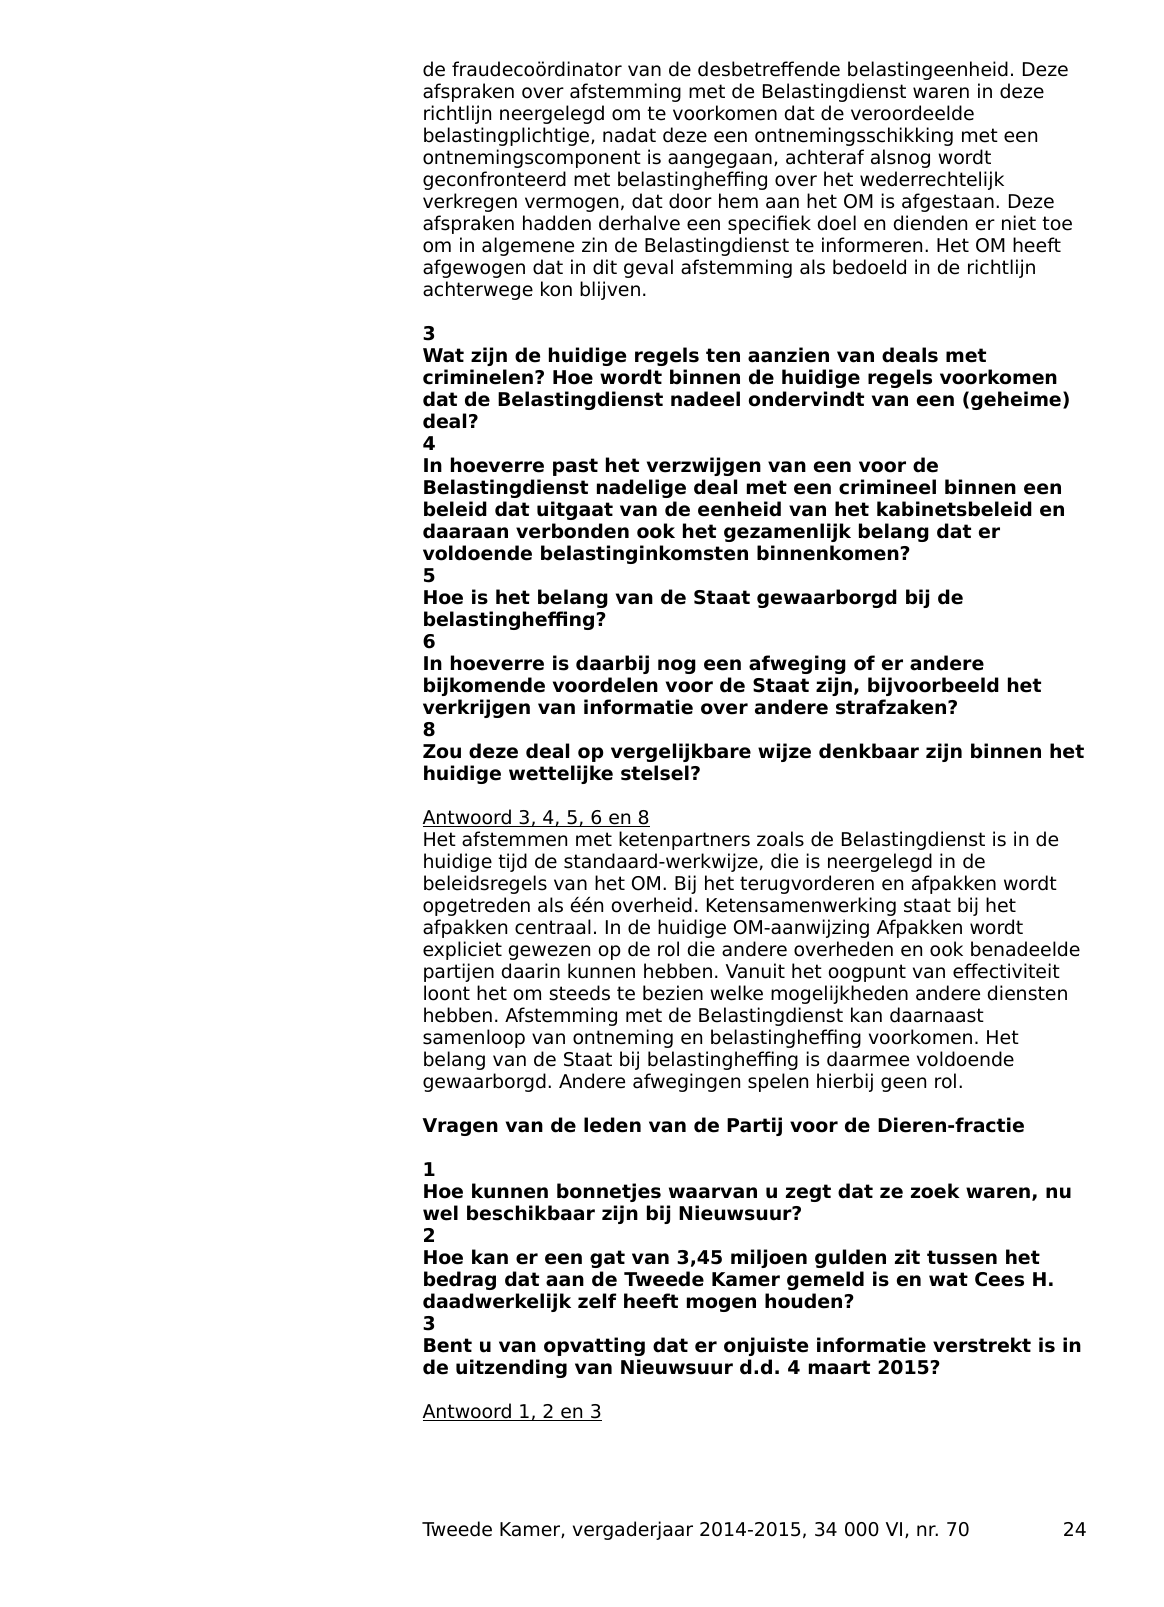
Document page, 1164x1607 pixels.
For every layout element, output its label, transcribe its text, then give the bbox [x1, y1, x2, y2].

text 6 [422, 631, 1087, 653]
text 5 [422, 565, 1087, 587]
text 1 [422, 1159, 1087, 1181]
text In hoeverre past het verzwijgen van een voor de Belastingdienst nadelige deal met een crimineel binnen een beleid dat uitgaat van de eenheid van het kabinetsbeleid en daaraan verbonden ook het gezamenlijk belang dat er voldoende belastinginkomsten binnenkomen? [422, 455, 1087, 565]
text de fraudecoördinator van de desbetreffende belastingeenheid. Deze afspraken over afstemming met de Belastingdienst waren in deze richtlijn neergelegd om te voorkomen dat de veroordeelde belastingplichtige, nadat deze een ontnemingsschikking met een ontnemingscomponent is aangegaan, achteraf alsnog wordt geconfronteerd met belastingheffing over het wederrechtelijk verkregen vermogen, dat door hem aan het OM is afgestaan. Deze afspraken hadden derhalve een specifiek doel en dienden er niet toe om in algemene zin de Belastingdienst te informeren. Het OM heeft afgewogen dat in dit geval afstemming als bedoeld in de richtlijn achterwege kon blijven. [422, 59, 1087, 301]
text Hoe kan er een gat van 3,45 miljoen gulden zit tussen het bedrag dat aan de Tweede Kamer gemeld is en wat Cees H. daadwerkelijk zelf heeft mogen houden? [422, 1247, 1087, 1313]
subtitle Vragen van de leden van de Partij voor de Dieren-fractie [422, 1115, 1087, 1137]
text In hoeverre is daarbij nog een afweging of er andere bijkomende voordelen voor de Staat zijn, bijvoorbeeld het verkrijgen van informatie over andere strafzaken? [422, 653, 1087, 719]
text Hoe kunnen bonnetjes waarvan u zegt dat ze zoek waren, nu wel beschikbaar zijn bij Nieuwsuur? [422, 1181, 1087, 1225]
text 4 [422, 433, 1087, 455]
text Antwoord 1, 2 en 3 [422, 1401, 1087, 1423]
text Antwoord 3, 4, 5, 6 en 8 [422, 807, 1087, 829]
text Bent u van opvatting dat er onjuiste informatie verstrekt is in de uitzending van Nieuwsuur d.d. 4 maart 2015? [422, 1335, 1087, 1379]
text 3 [422, 323, 1087, 345]
text Zou deze deal op vergelijkbare wijze denkbaar zijn binnen het huidige wettelijke stelsel? [422, 741, 1087, 784]
text Hoe is het belang van de Staat gewaarborgd bij de belastingheffing? [422, 587, 1087, 631]
text Wat zijn de huidige regels ten aanzien van deals met criminelen? Hoe wordt binnen de huidige regels voorkomen dat de Belastingdienst nadeel ondervindt van een (geheime) deal? [422, 345, 1087, 433]
text 8 [422, 719, 1087, 741]
text Het afstemmen met ketenpartners zoals de Belastingdienst is in de huidige tijd de standaard-werkwijze, die is neergelegd in de beleidsregels van het OM. Bij het terugvorderen en afpakken wordt opgetreden als één overheid. Ketensamenwerking staat bij het afpakken centraal. In de huidige OM-aanwijzing Afpakken wordt expliciet gewezen op de rol die andere overheden en ook benadeelde partijen daarin kunnen hebben. Vanuit het oogpunt van effectiviteit loont het om steeds te bezien welke mogelijkheden andere diensten hebben. Afstemming met de Belastingdienst kan daarnaast samenloop van ontneming en belastingheffing voorkomen. Het belang van de Staat bij belastingheffing is daarmee voldoende gewaarborgd. Andere afwegingen spelen hierbij geen rol. [422, 829, 1087, 1092]
text 2 [422, 1225, 1087, 1247]
text 3 [422, 1313, 1087, 1335]
